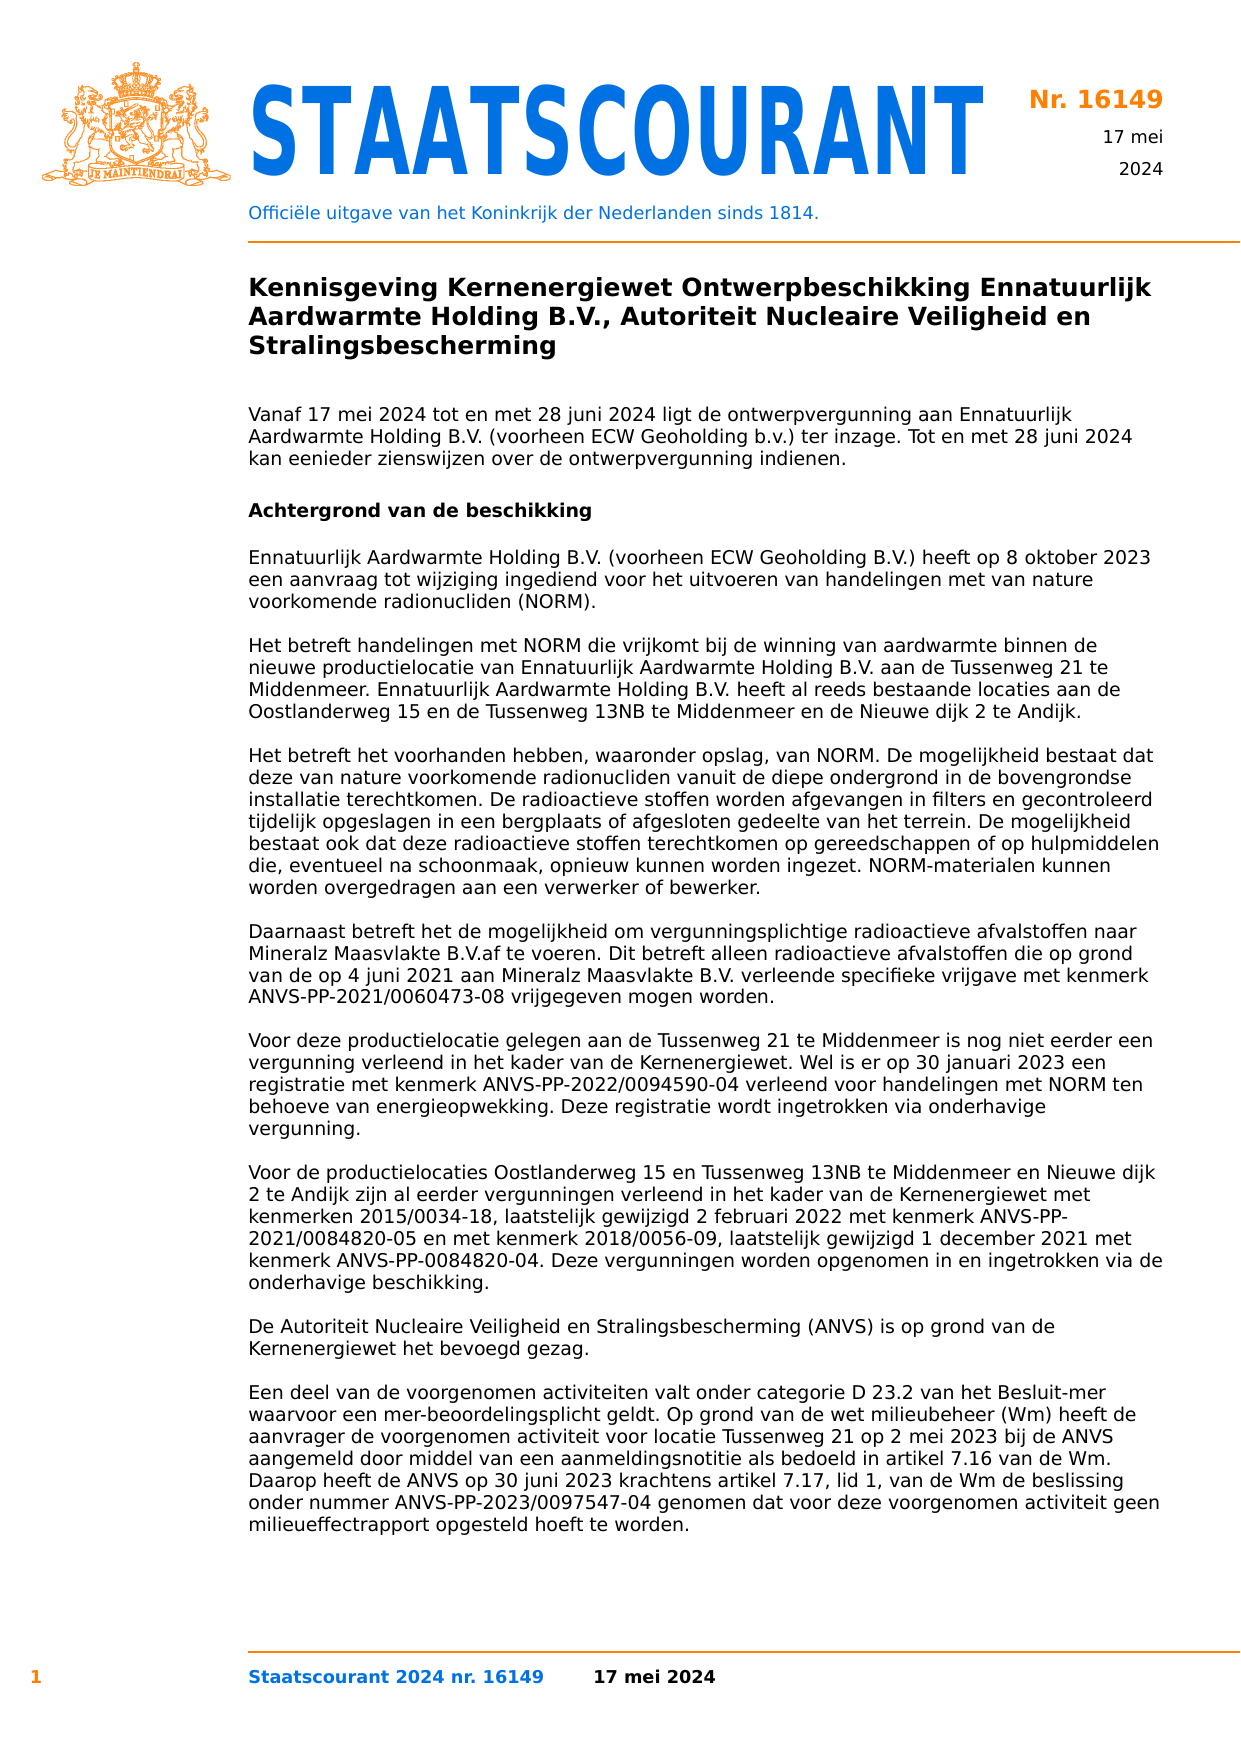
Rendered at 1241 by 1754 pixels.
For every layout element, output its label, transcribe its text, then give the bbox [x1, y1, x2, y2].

picture [41, 62, 231, 186]
table_cell 17 mei [998, 121, 1240, 153]
text Voor deze productielocatie gelegen aan de Tussenweg 21 te Middenmeer is nog niet eerder een vergunning verleend in het kader van de Kernenergiewet. Wel is er op 30 januari 2023 een registratie met kenmerk ANVS‑PP-2022/0094590-04 verleend voor handelingen met NORM ten behoeve van energieopwekking. Deze registratie wordt ingetrokken via onderhavige vergunning. [248, 1030, 1163, 1140]
text Voor de productielocaties Oostlanderweg 15 en Tussenweg 13NB te Middenmeer en Nieuwe dijk 2 te Andijk zijn al eerder vergunningen verleend in het kader van de Kernenergiewet met kenmerken 2015/0034-18, laatstelijk gewijzigd 2 februari 2022 met kenmerk ANVS‑PP-2021/0084820-05 en met kenmerk 2018/0056-09, laatstelijk gewijzigd 1 december 2021 met kenmerk ANVS-PP-0084820-04. Deze vergunningen worden opgenomen in en ingetrokken via de onderhavige beschikking. [248, 1162, 1163, 1294]
text Een deel van de voorgenomen activiteiten valt onder categorie D 23.2 van het Besluit-mer waarvoor een mer-beoordelingsplicht geldt. Op grond van de wet milieubeheer (Wm) heeft de aanvrager de voorgenomen activiteit voor locatie Tussenweg 21 op 2 mei 2023 bij de ANVS aangemeld door middel van een aanmeldingsnotitie als bedoeld in artikel 7.16 van de Wm. Daarop heeft de ANVS op 30 juni 2023 krachtens artikel 7.17, lid 1, van de Wm de beslissing onder nummer ANVS-PP-2023/0097547-04 genomen dat voor deze voorgenomen activiteit geen milieueffectrapport opgesteld hoeft te worden. [248, 1382, 1163, 1536]
text Daarnaast betreft het de mogelijkheid om vergunningsplichtige radioactieve afvalstoffen naar Mineralz Maasvlakte B.V.af te voeren. Dit betreft alleen radioactieve afvalstoffen die op grond van de op 4 juni 2021 aan Mineralz Maasvlakte B.V. verleende specifieke vrijgave met kenmerk ANVS‑PP-2021/0060473-08 vrijgegeven mogen worden. [248, 921, 1163, 1008]
subtitle Kennisgeving Kernenergiewet Ontwerpbeschikking Ennatuurlijk Aardwarmte Holding B.V., Autoriteit Nucleaire Veiligheid en Stralingsbescherming [248, 273, 1163, 361]
text Het betreft handelingen met NORM die vrijkomt bij de winning van aardwarmte binnen de nieuwe productielocatie van Ennatuurlijk Aardwarmte Holding B.V. aan de Tussenweg 21 te Middenmeer. Ennatuurlijk Aardwarmte Holding B.V. heeft al reeds bestaande locaties aan de Oostlanderweg 15 en de Tussenweg 13NB te Middenmeer en de Nieuwe dijk 2 te Andijk. [248, 635, 1163, 723]
table_cell 2024 [998, 153, 1240, 203]
subtitle Achtergrond van de beschikking [248, 500, 1163, 522]
text Ennatuurlijk Aardwarmte Holding B.V. (voorheen ECW Geoholding B.V.) heeft op 8 oktober 2023 een aanvraag tot wijziging ingediend voor het uitvoeren van handelingen met van nature voorkomende radionucliden (NORM). [248, 547, 1163, 613]
table_header Nr. 16149 [998, 62, 1240, 121]
text Vanaf 17 mei 2024 tot en met 28 juni 2024 ligt de ontwerpvergunning aan Ennatuurlijk Aardwarmte Holding B.V. (voorheen ECW Geoholding b.v.) ter inzage. Tot en met 28 juni 2024 kan eenieder zienswijzen over de ontwerpvergunning indienen. [248, 404, 1163, 470]
table_cell Officiële uitgave van het Koninkrijk der Nederlanden sinds 1814. [248, 203, 1240, 241]
text De Autoriteit Nucleaire Veiligheid en Stralingsbescherming (ANVS) is op grond van de Kernenergiewet het bevoegd gezag. [248, 1316, 1163, 1360]
text Het betreft het voorhanden hebben, waaronder opslag, van NORM. De mogelijkheid bestaat dat deze van nature voorkomende radionucliden vanuit de diepe ondergrond in de bovengrondse installatie terechtkomen. De radioactieve stoffen worden afgevangen in filters en gecontroleerd tijdelijk opgeslagen in een bergplaats of afgesloten gedeelte van het terrein. De mogelijkheid bestaat ook dat deze radioactieve stoffen terechtkomen op gereedschappen of op hulpmiddelen die, eventueel na schoonmaak, opnieuw kunnen worden ingezet. NORM-materialen kunnen worden overgedragen aan een verwerker of bewerker. [248, 745, 1163, 899]
table_header STAATSCOURANT [248, 62, 998, 203]
table_header [25, 62, 248, 241]
